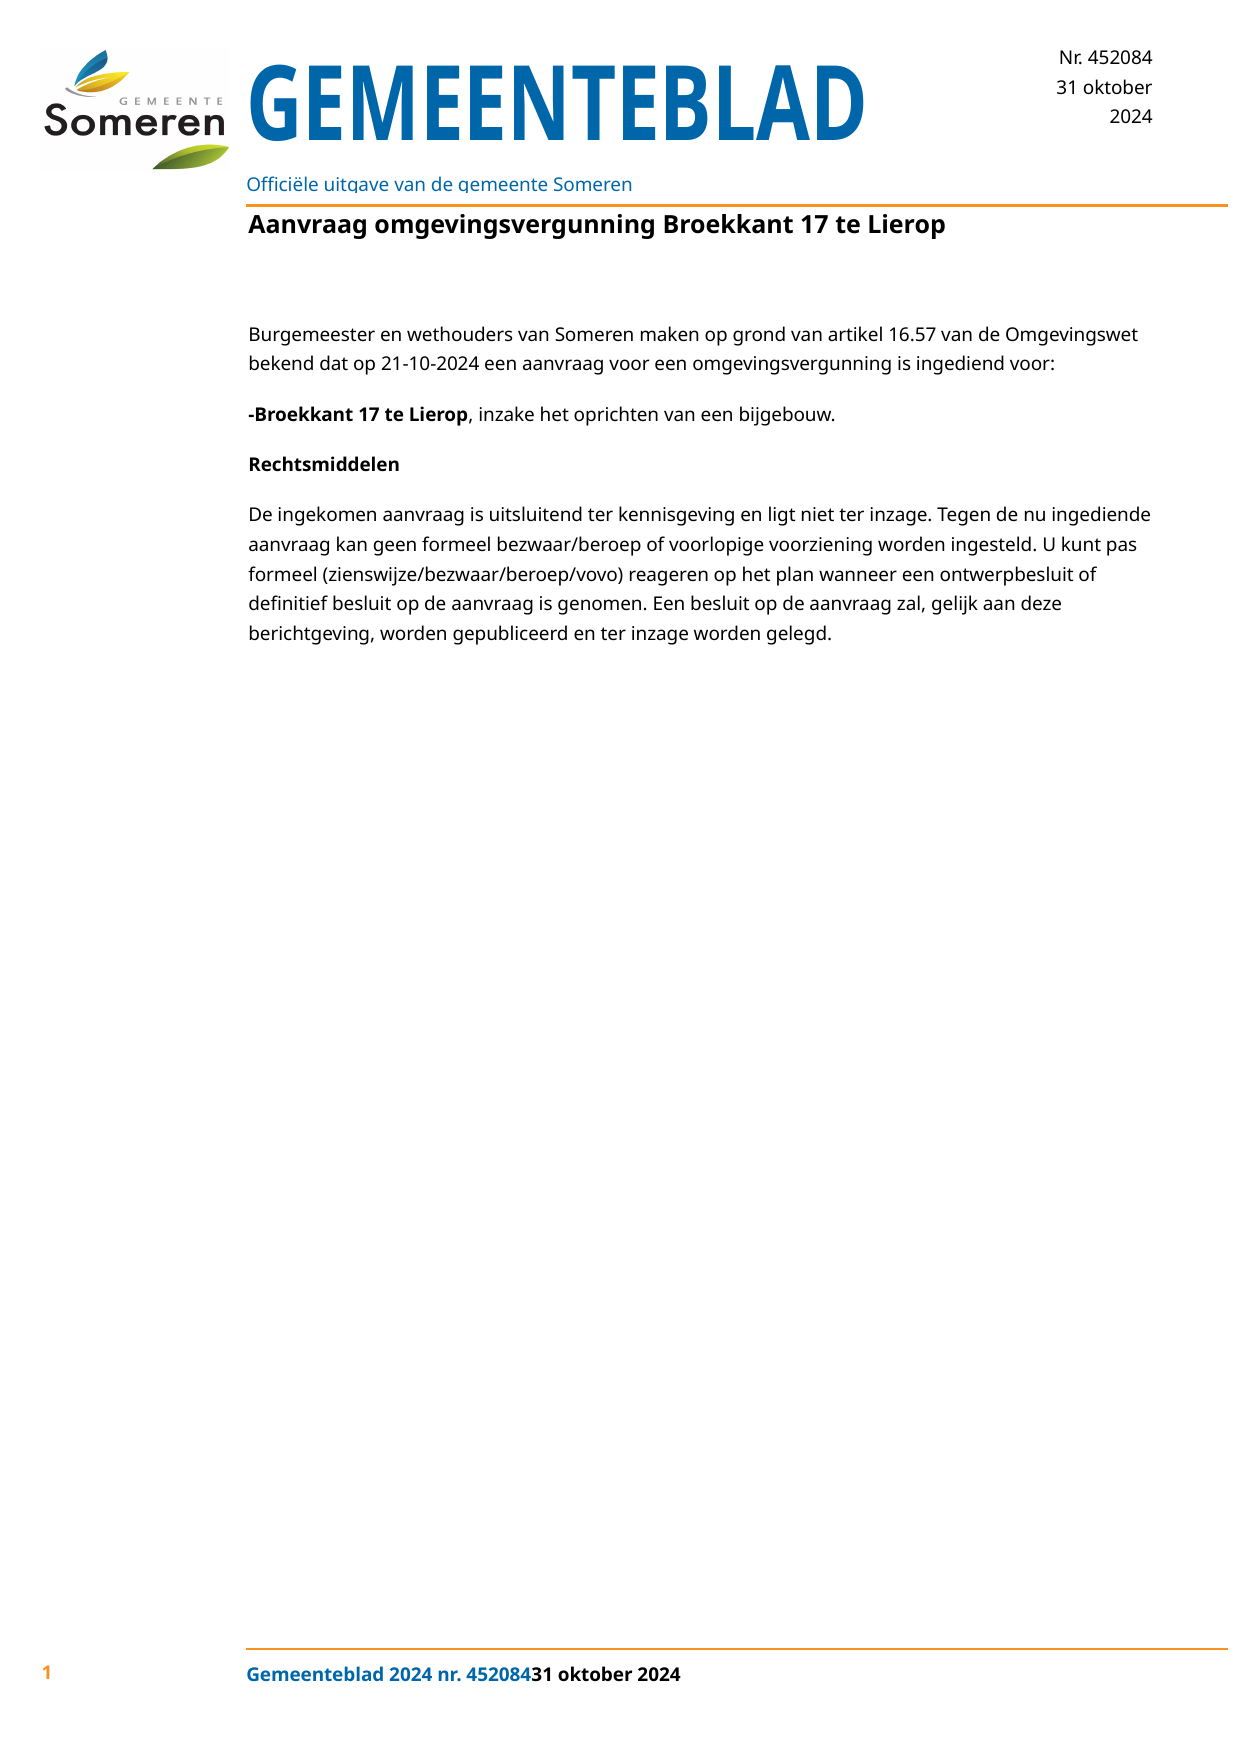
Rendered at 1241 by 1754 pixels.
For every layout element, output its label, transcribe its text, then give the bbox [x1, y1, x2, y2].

text -Broekkant 17 te Lierop, inzake het oprichten van een bijgebouw. [248, 401, 1152, 426]
text Burgemeester en wethouders van Someren maken op grond van artikel 16.57 van de Omgevingswet bekend dat op 21-10-2024 een aanvraag voor een omgevingsvergunning is ingediend voor: [248, 321, 1152, 376]
picture [41, 47, 231, 172]
text De ingekomen aanvraag is uitsluitend ter kennisgeving en ligt niet ter inzage. Tegen de nu ingediende aanvraag kan geen formeel bezwaar/beroep of voorlopige voorziening worden ingesteld. U kunt pas formeel (zienswijze/bezwaar/beroep/vovo) reageren op het plan wanneer een ontwerpbesluit of definitief besluit op de aanvraag is genomen. Een besluit op de aanvraag zal, gelijk aan deze berichtgeving, worden gepubliceerd en ter inzage worden gelegd. [248, 502, 1152, 646]
text Rechtsmiddelen [248, 451, 1152, 477]
text Aanvraag omgevingsvergunning Broekkant 17 te Lierop [248, 207, 1152, 241]
